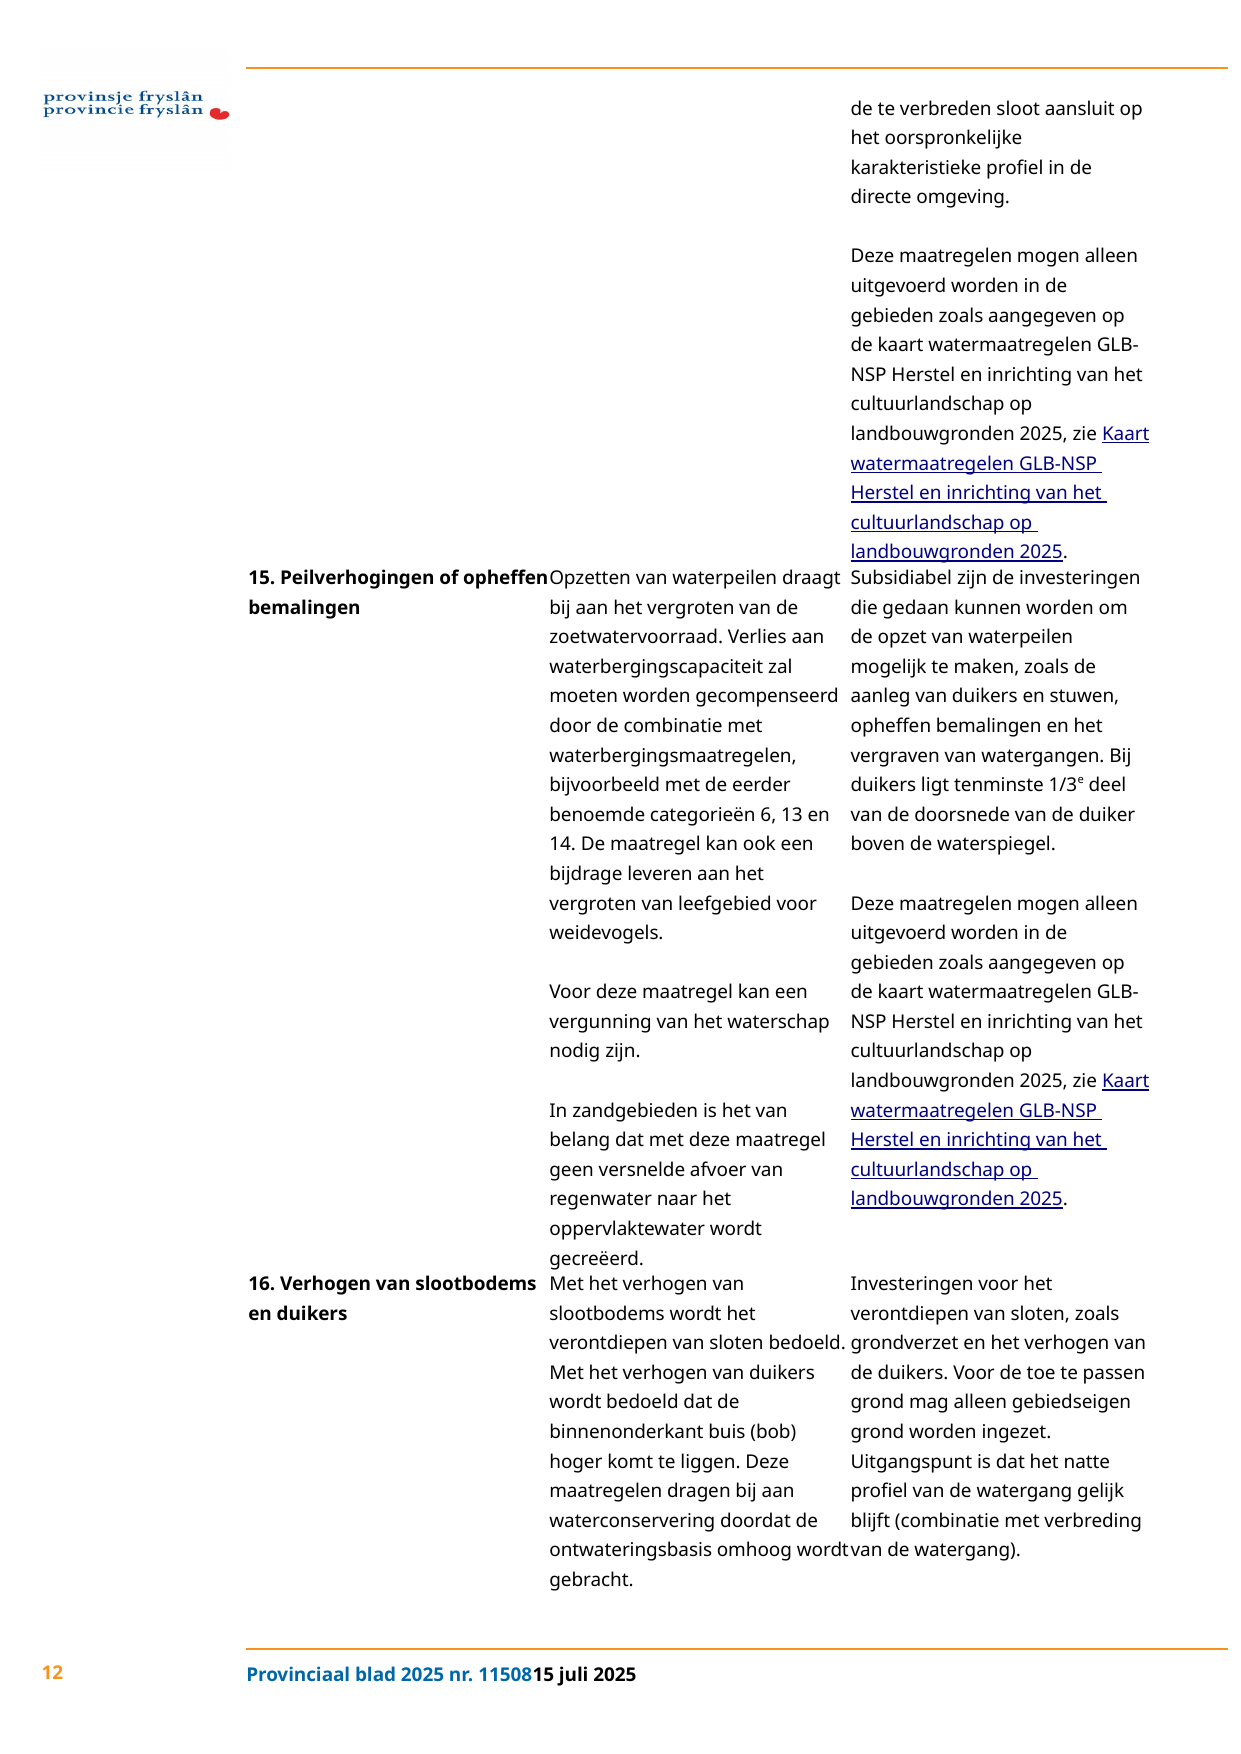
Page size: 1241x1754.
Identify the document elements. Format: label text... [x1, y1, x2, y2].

table_cell 15. Peilverhogingen of opheffen bemalingen [248, 564, 549, 1270]
table_cell Met het verhogen van slootbodems wordt het verontdiepen van sloten bedoeld. Met het verhogen van duikers wordt bedoeld dat de binnenonderkant buis (bob) hoger komt te liggen. Deze maatregelen dragen bij aan waterconservering doordat de ontwateringsbasis omhoog wordt gebracht. [549, 1270, 850, 1592]
table_cell Opzetten van waterpeilen draagt bij aan het vergroten van de zoetwatervoorraad. Verlies aan waterbergingscapaciteit zal moeten worden gecompenseerd door de combinatie met waterbergingsmaatregelen, bijvoorbeeld met de eerder benoemde categorieën 6, 13 en 14. De maatregel kan ook een bijdrage leveren aan het vergroten van leefgebied voor weidevogels. Voor deze maatregel kan een vergunning van het waterschap nodig zijn. In zandgebieden is het van belang dat met deze maatregel geen versnelde afvoer van regenwater naar het oppervlaktewater wordt gecreëerd. [549, 564, 850, 1270]
picture [41, 47, 231, 172]
table_cell Subsidiabel zijn de investeringen die gedaan kunnen worden om de opzet van waterpeilen mogelijk te maken, zoals de aanleg van duikers en stuwen, opheffen bemalingen en het vergraven van watergangen. Bij duikers ligt tenminste 1/3e deel van de doorsnede van de duiker boven de waterspiegel. Deze maatregelen mogen alleen uitgevoerd worden in de gebieden zoals aangegeven op de kaart watermaatregelen GLB-NSP Herstel en inrichting van het cultuurlandschap op landbouwgronden 2025, zie Kaart watermaatregelen GLB-NSP Herstel en inrichting van het cultuurlandschap op landbouwgronden 2025. [850, 564, 1152, 1270]
table_cell [549, 95, 850, 564]
table_cell 16. Verhogen van slootbodems en duikers [248, 1270, 549, 1592]
table_cell Investeringen voor het verontdiepen van sloten, zoals grondverzet en het verhogen van de duikers. Voor de toe te passen grond mag alleen gebiedseigen grond worden ingezet. Uitgangspunt is dat het natte profiel van de watergang gelijk blijft (combinatie met verbreding van de watergang). [850, 1270, 1152, 1592]
table_cell [248, 95, 549, 564]
table_cell de te verbreden sloot aansluit op het oorspronkelijke karakteristieke profiel in de directe omgeving. Deze maatregelen mogen alleen uitgevoerd worden in de gebieden zoals aangegeven op de kaart watermaatregelen GLB-NSP Herstel en inrichting van het cultuurlandschap op landbouwgronden 2025, zie Kaart watermaatregelen GLB-NSP Herstel en inrichting van het cultuurlandschap op landbouwgronden 2025. [850, 95, 1152, 564]
